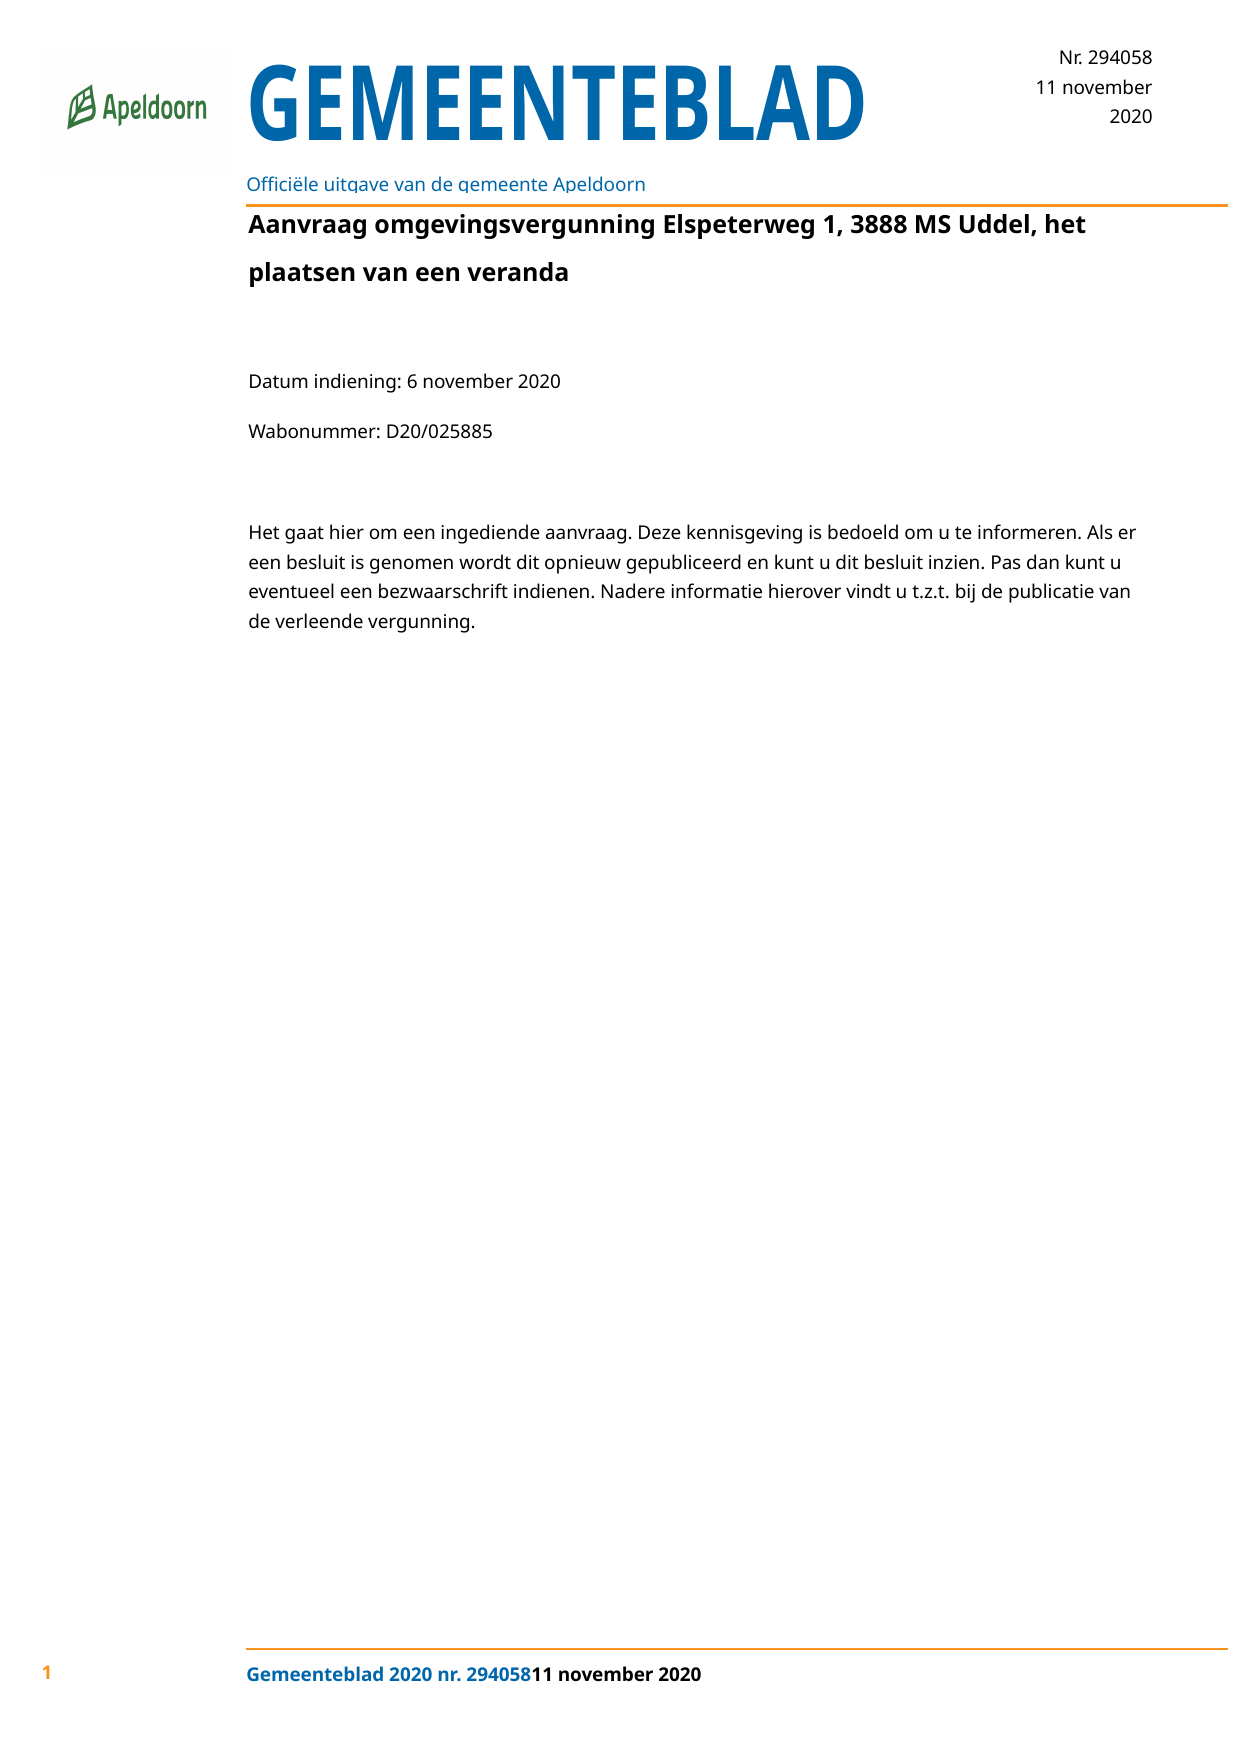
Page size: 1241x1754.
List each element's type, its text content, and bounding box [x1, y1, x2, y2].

text Aanvraag omgevingsvergunning Elspeterweg 1, 3888 MS Uddel, het plaatsen van een veranda [248, 207, 1152, 288]
text Wabonummer: D20/025885 [248, 419, 1152, 444]
picture [41, 47, 231, 172]
text Datum indiening: 6 november 2020 [248, 368, 1152, 394]
text Het gaat hier om een ingediende aanvraag. Deze kennisgeving is bedoeld om u te informeren. Als er een besluit is genomen wordt dit opnieuw gepubliceerd en kunt u dit besluit inzien. Pas dan kunt u eventueel een bezwaarschrift indienen. Nadere informatie hierover vindt u t.z.t. bij de publicatie van de verleende vergunning. [248, 519, 1152, 634]
